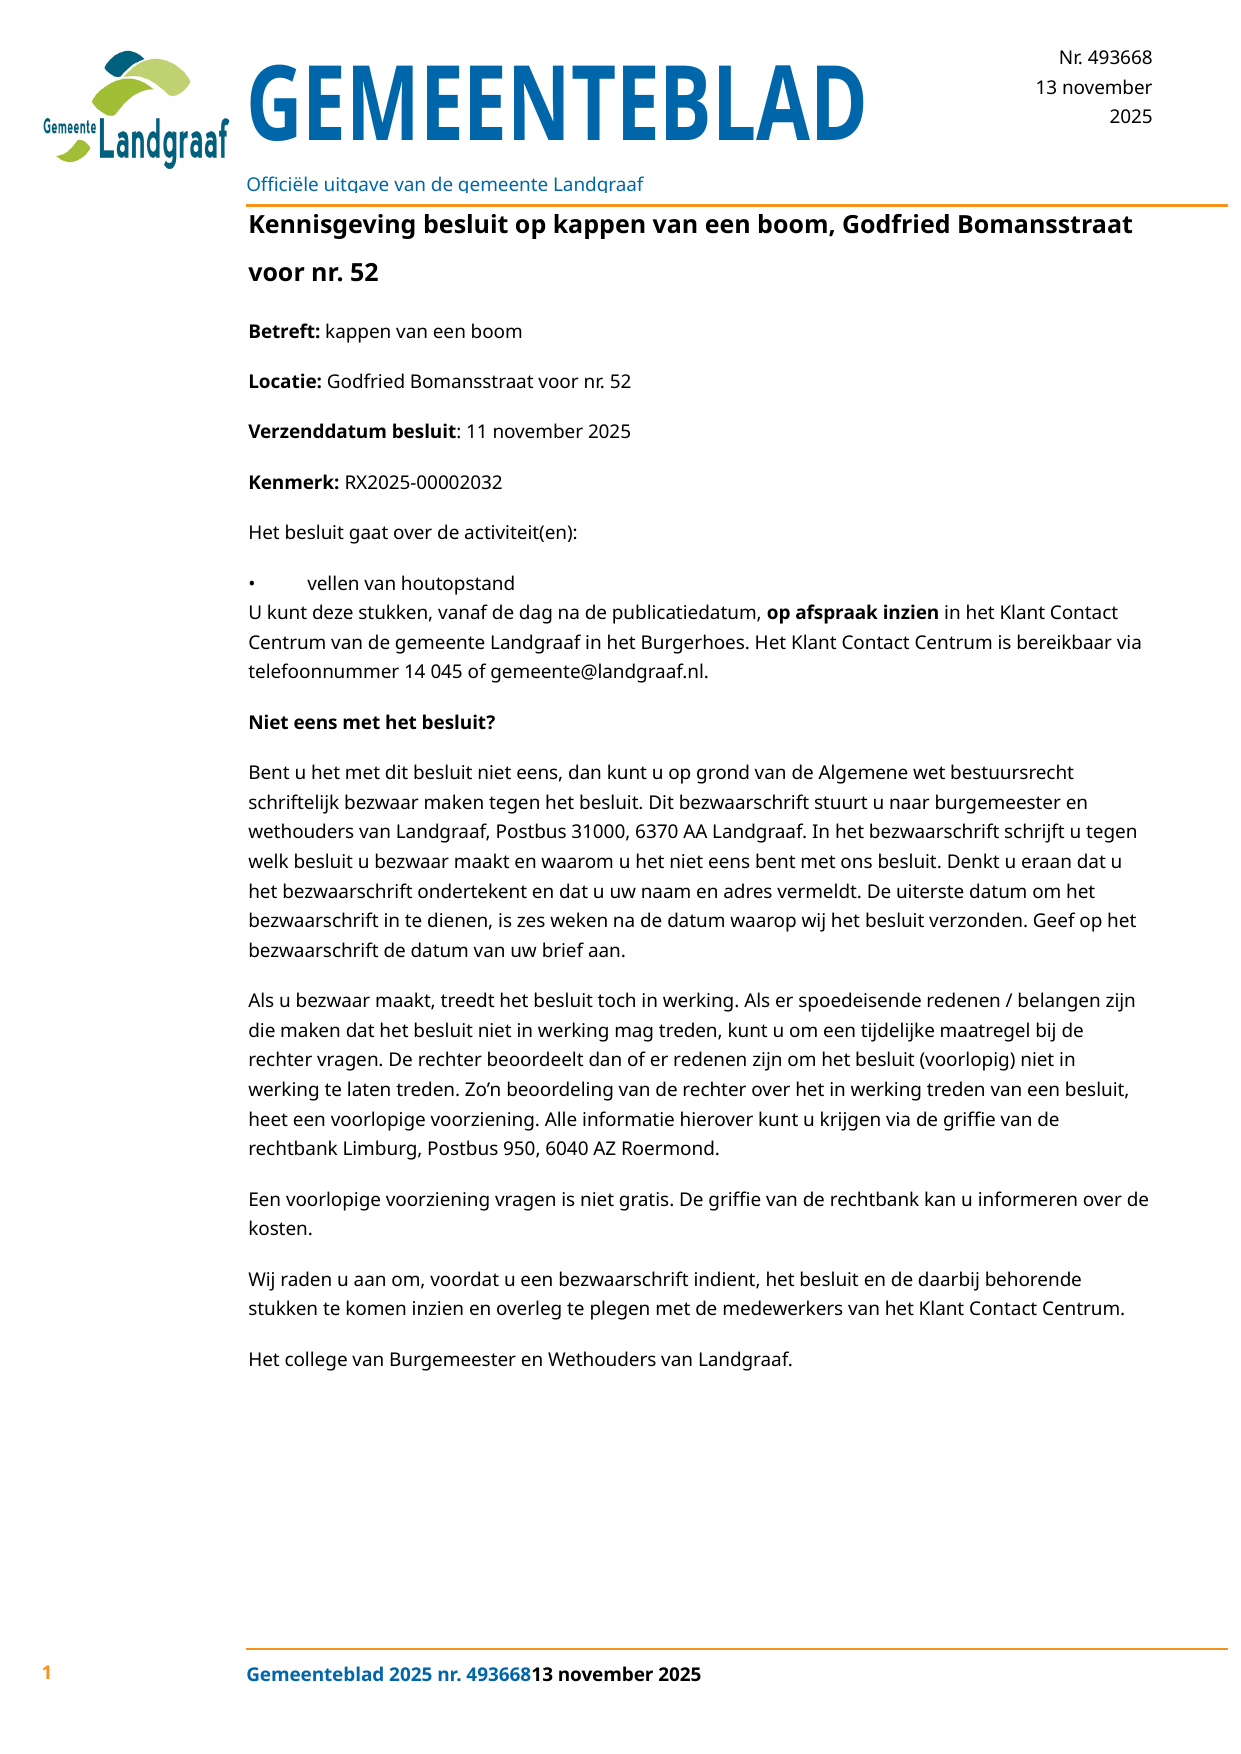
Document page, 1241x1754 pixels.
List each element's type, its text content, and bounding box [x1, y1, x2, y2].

list vellen van houtopstand [248, 570, 1152, 596]
text Betreft: kappen van een boom [248, 318, 1152, 344]
text Kenmerk: RX2025-00002032 [248, 469, 1152, 495]
text Het besluit gaat over de activiteit(en): [248, 519, 1152, 545]
text Als u bezwaar maakt, treedt het besluit toch in werking. Als er spoedeisende redenen / belangen zijn die maken dat het besluit niet in werking mag treden, kunt u om een tijdelijke maatregel bij de rechter vragen. De rechter beoordeelt dan of er redenen zijn om het besluit (voorlopig) niet in werking te laten treden. Zo’n beoordeling van de rechter over het in werking treden van een besluit, heet een voorlopige voorziening. Alle informatie hierover kunt u krijgen via de griffie van de rechtbank Limburg, Postbus 950, 6040 AZ Roermond. [248, 987, 1152, 1161]
text U kunt deze stukken, vanaf de dag na de publicatiedatum, op afspraak inzien in het Klant Contact Centrum van de gemeente Landgraaf in het Burgerhoes. Het Klant Contact Centrum is bereikbaar via telefoonnummer 14 045 of gemeente@landgraaf.nl. [248, 599, 1152, 684]
text Verzenddatum besluit: 11 november 2025 [248, 419, 1152, 444]
picture [41, 47, 231, 172]
text Het college van Burgemeester en Wethouders van Landgraaf. [248, 1346, 1152, 1372]
text Locatie: Godfried Bomansstraat voor nr. 52 [248, 368, 1152, 394]
text Bent u het met dit besluit niet eens, dan kunt u op grond van de Algemene wet bestuursrecht schriftelijk bezwaar maken tegen het besluit. Dit bezwaarschrift stuurt u naar burgemeester en wethouders van Landgraaf, Postbus 31000, 6370 AA Landgraaf. In het bezwaarschrift schrijft u tegen welk besluit u bezwaar maakt en waarom u het niet eens bent met ons besluit. Denkt u eraan dat u het bezwaarschrift ondertekent en dat u uw naam en adres vermeldt. De uiterste datum om het bezwaarschrift in te dienen, is zes weken na de datum waarop wij het besluit verzonden. Geef op het bezwaarschrift de datum van uw brief aan. [248, 759, 1152, 963]
text Kennisgeving besluit op kappen van een boom, Godfried Bomansstraat voor nr. 52 [248, 207, 1152, 288]
text Niet eens met het besluit? [248, 709, 1152, 735]
text Wij raden u aan om, voordat u een bezwaarschrift indient, het besluit en de daarbij behorende stukken te komen inzien en overleg te plegen met de medewerkers van het Klant Contact Centrum. [248, 1266, 1152, 1321]
text Een voorlopige voorziening vragen is niet gratis. De griffie van de rechtbank kan u informeren over de kosten. [248, 1186, 1152, 1241]
